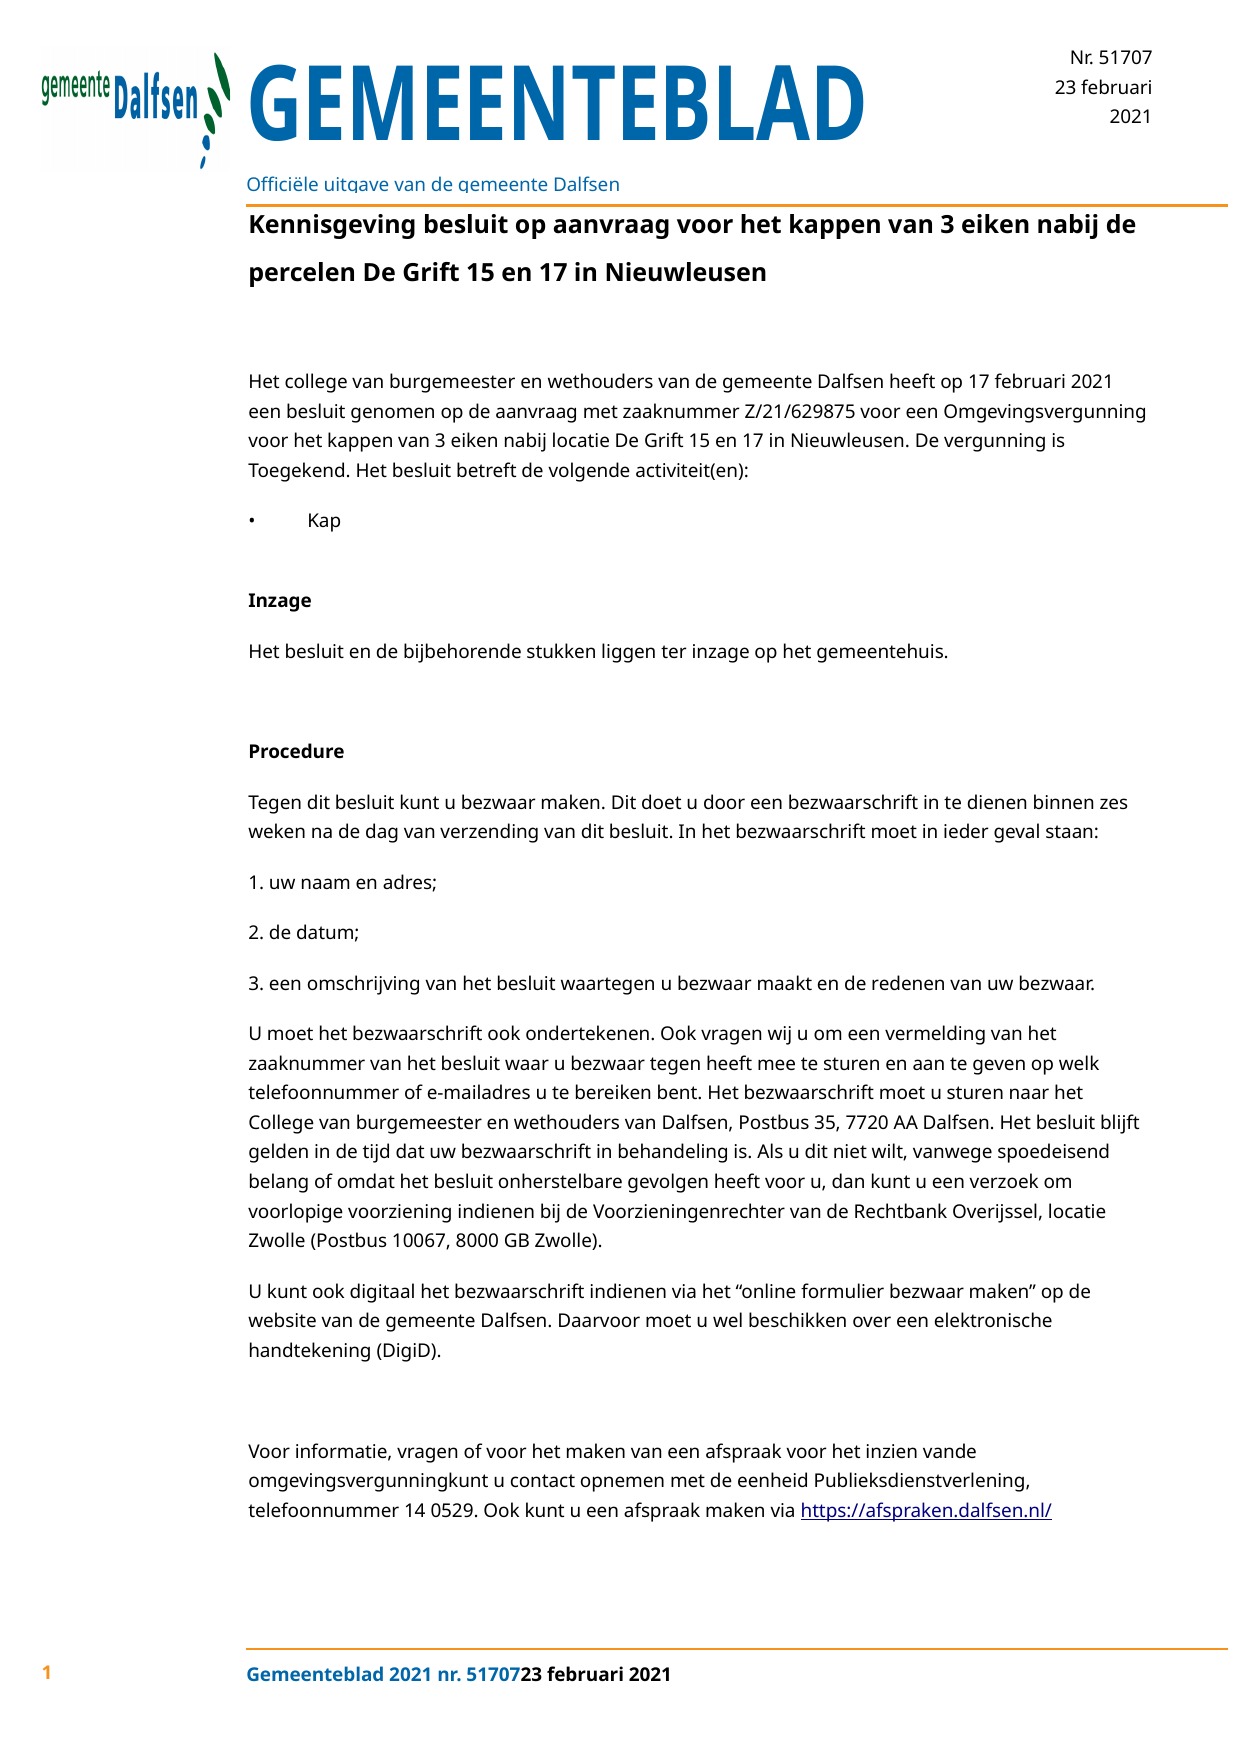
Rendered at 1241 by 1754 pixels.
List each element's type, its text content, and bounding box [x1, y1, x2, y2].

text Het college van burgemeester en wethouders van de gemeente Dalfsen heeft op 17 februari 2021 een besluit genomen op de aanvraag met zaaknummer Z/21/629875 voor een Omgevingsvergunning voor het kappen van 3 eiken nabij locatie De Grift 15 en 17 in Nieuwleusen. De vergunning is Toegekend. Het besluit betreft de volgende activiteit(en): [248, 368, 1152, 483]
picture [41, 47, 231, 172]
text U moet het bezwaarschrift ook ondertekenen. Ook vragen wij u om een vermelding van het zaaknummer van het besluit waar u bezwaar tegen heeft mee te sturen en aan te geven op welk telefoonnummer of e-mailadres u te bereiken bent. Het bezwaarschrift moet u sturen naar het College van burgemeester en wethouders van Dalfsen, Postbus 35, 7720 AA Dalfsen. Het besluit blijft gelden in de tijd dat uw bezwaarschrift in behandeling is. Als u dit niet wilt, vanwege spoedeisend belang of omdat het besluit onherstelbare gevolgen heeft voor u, dan kunt u een verzoek om voorlopige voorziening indienen bij de Voorzieningenrechter van de Rechtbank Overijssel, locatie Zwolle (Postbus 10067, 8000 GB Zwolle). [248, 1020, 1152, 1253]
text Het besluit en de bijbehorende stukken liggen ter inzage op het gemeentehuis. [248, 638, 1152, 664]
list Kap [248, 507, 1152, 533]
text Procedure [248, 739, 1152, 764]
text Tegen dit besluit kunt u bezwaar maken. Dit doet u door een bezwaarschrift in te dienen binnen zes weken na de dag van verzending van dit besluit. In het bezwaarschrift moet in ieder geval staan: [248, 789, 1152, 844]
text Kennisgeving besluit op aanvraag voor het kappen van 3 eiken nabij de percelen De Grift 15 en 17 in Nieuwleusen [248, 207, 1152, 288]
text Voor informatie, vragen of voor het maken van een afspraak voor het inzien vande omgevingsvergunningkunt u contact opnemen met de eenheid Publieksdienstverlening, telefoonnummer 14 0529. Ook kunt u een afspraak maken via https://afspraken.dalfsen.nl/ [248, 1438, 1152, 1523]
text 1. uw naam en adres; [248, 869, 1152, 895]
text Inzage [248, 587, 1152, 613]
text U kunt ook digitaal het bezwaarschrift indienen via het “online formulier bezwaar maken” op de website van de gemeente Dalfsen. Daarvoor moet u wel beschikken over een elektronische handtekening (DigiD). [248, 1278, 1152, 1363]
text 3. een omschrijving van het besluit waartegen u bezwaar maakt en de redenen van uw bezwaar. [248, 970, 1152, 996]
text 2. de datum; [248, 919, 1152, 945]
